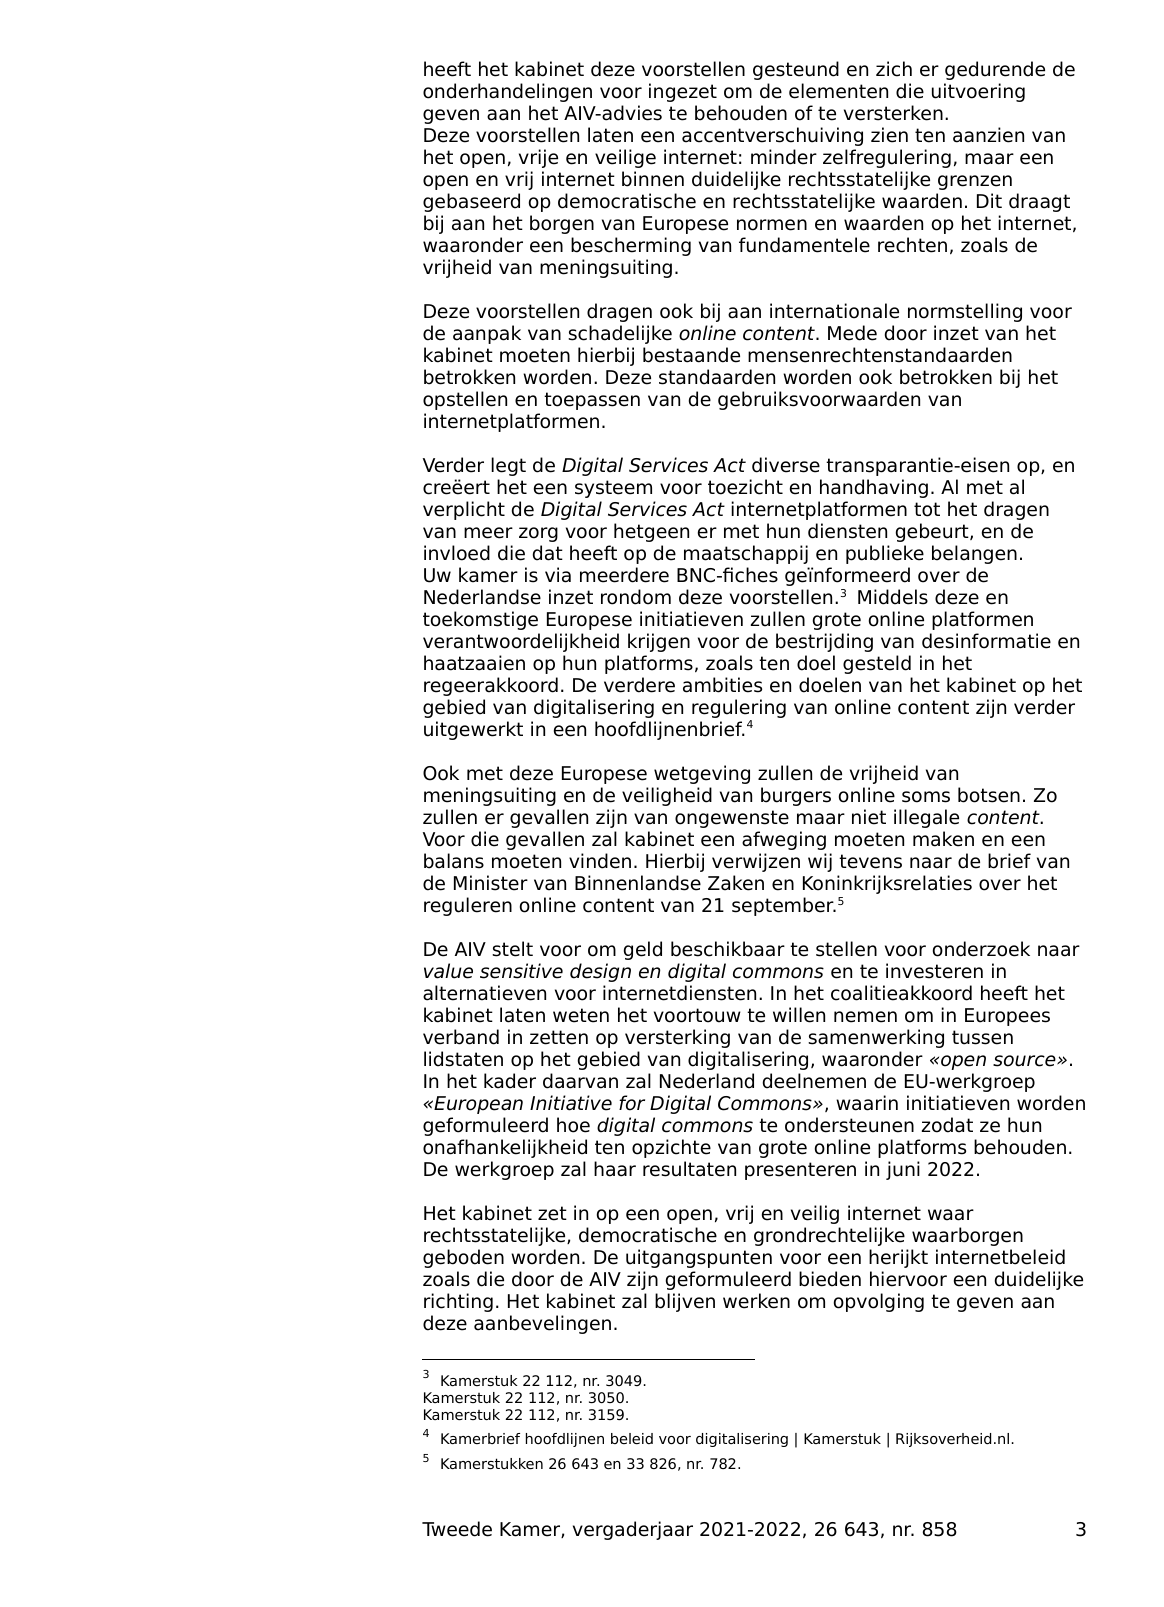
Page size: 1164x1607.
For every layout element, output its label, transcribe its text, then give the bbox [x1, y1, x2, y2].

text Het kabinet zet in op een open, vrij en veilig internet waar rechtsstatelijke, democratische en grondrechtelijke waarborgen geboden worden. De uitgangspunten voor een herijkt internetbeleid zoals die door de AIV zijn geformuleerd bieden hiervoor een duidelijke richting. Het kabinet zal blijven werken om opvolging te geven aan deze aanbevelingen. [422, 1203, 1087, 1335]
text Kamerstuk 22 112, nr. 3049. [422, 1368, 1087, 1391]
text Kamerbrief hoofdlijnen beleid voor digitalisering | Kamerstuk | Rijksoverheid.nl. [422, 1427, 1087, 1449]
text Kamerstuk 22 112, nr. 3050. [422, 1391, 1087, 1407]
text Deze voorstellen laten een accentverschuiving zien ten aanzien van het open, vrije en veilige internet: minder zelfregulering, maar een open en vrij internet binnen duidelijke rechtsstatelijke grenzen gebaseerd op democratische en rechtsstatelijke waarden. Dit draagt bij aan het borgen van Europese normen en waarden op het internet, waaronder een bescherming van fundamentele rechten, zoals de vrijheid van meningsuiting. [422, 125, 1087, 279]
text Kamerstuk 22 112, nr. 3159. [422, 1407, 1087, 1424]
text Verder legt de Digital Services Act diverse transparantie-eisen op, en creëert het een systeem voor toezicht en handhaving. Al met al verplicht de Digital Services Act internetplatformen tot het dragen van meer zorg voor hetgeen er met hun diensten gebeurt, en de invloed die dat heeft op de maatschappij en publieke belangen. [422, 455, 1087, 565]
text Kamerstukken 26 643 en 33 826, nr. 782. [422, 1452, 1087, 1474]
text Uw kamer is via meerdere BNC-fiches geïnformeerd over de Nederlandse inzet rondom deze voorstellen. Middels deze en toekomstige Europese initiatieven zullen grote online platformen verantwoordelijkheid krijgen voor de bestrijding van desinformatie en haatzaaien op hun platforms, zoals ten doel gesteld in het regeerakkoord. De verdere ambities en doelen van het kabinet op het gebied van digitalisering en regulering van online content zijn verder uitgewerkt in een hoofdlijnenbrief. [422, 565, 1087, 741]
text De AIV stelt voor om geld beschikbaar te stellen voor onderzoek naar value sensitive design en digital commons en te investeren in alternatieven voor internetdiensten. In het coalitieakkoord heeft het kabinet laten weten het voortouw te willen nemen om in Europees verband in zetten op versterking van de samenwerking tussen lidstaten op het gebied van digitalisering, waaronder «open source». In het kader daarvan zal Nederland deelnemen de EU-werkgroep «European Initiative for Digital Commons», waarin initiatieven worden geformuleerd hoe digital commons te ondersteunen zodat ze hun onafhankelijkheid ten opzichte van grote online platforms behouden. De werkgroep zal haar resultaten presenteren in juni 2022. [422, 939, 1087, 1181]
text Ook met deze Europese wetgeving zullen de vrijheid van meningsuiting en de veiligheid van burgers online soms botsen. Zo zullen er gevallen zijn van ongewenste maar niet illegale content. Voor die gevallen zal kabinet een afweging moeten maken en een balans moeten vinden. Hierbij verwijzen wij tevens naar de brief van de Minister van Binnenlandse Zaken en Koninkrijksrelaties over het reguleren online content van 21 september. [422, 763, 1087, 917]
text heeft het kabinet deze voorstellen gesteund en zich er gedurende de onderhandelingen voor ingezet om de elementen die uitvoering geven aan het AIV-advies te behouden of te versterken. [422, 59, 1087, 125]
text Deze voorstellen dragen ook bij aan internationale normstelling voor de aanpak van schadelijke online content. Mede door inzet van het kabinet moeten hierbij bestaande mensenrechtenstandaarden betrokken worden. Deze standaarden worden ook betrokken bij het opstellen en toepassen van de gebruiksvoorwaarden van internetplatformen. [422, 301, 1087, 433]
